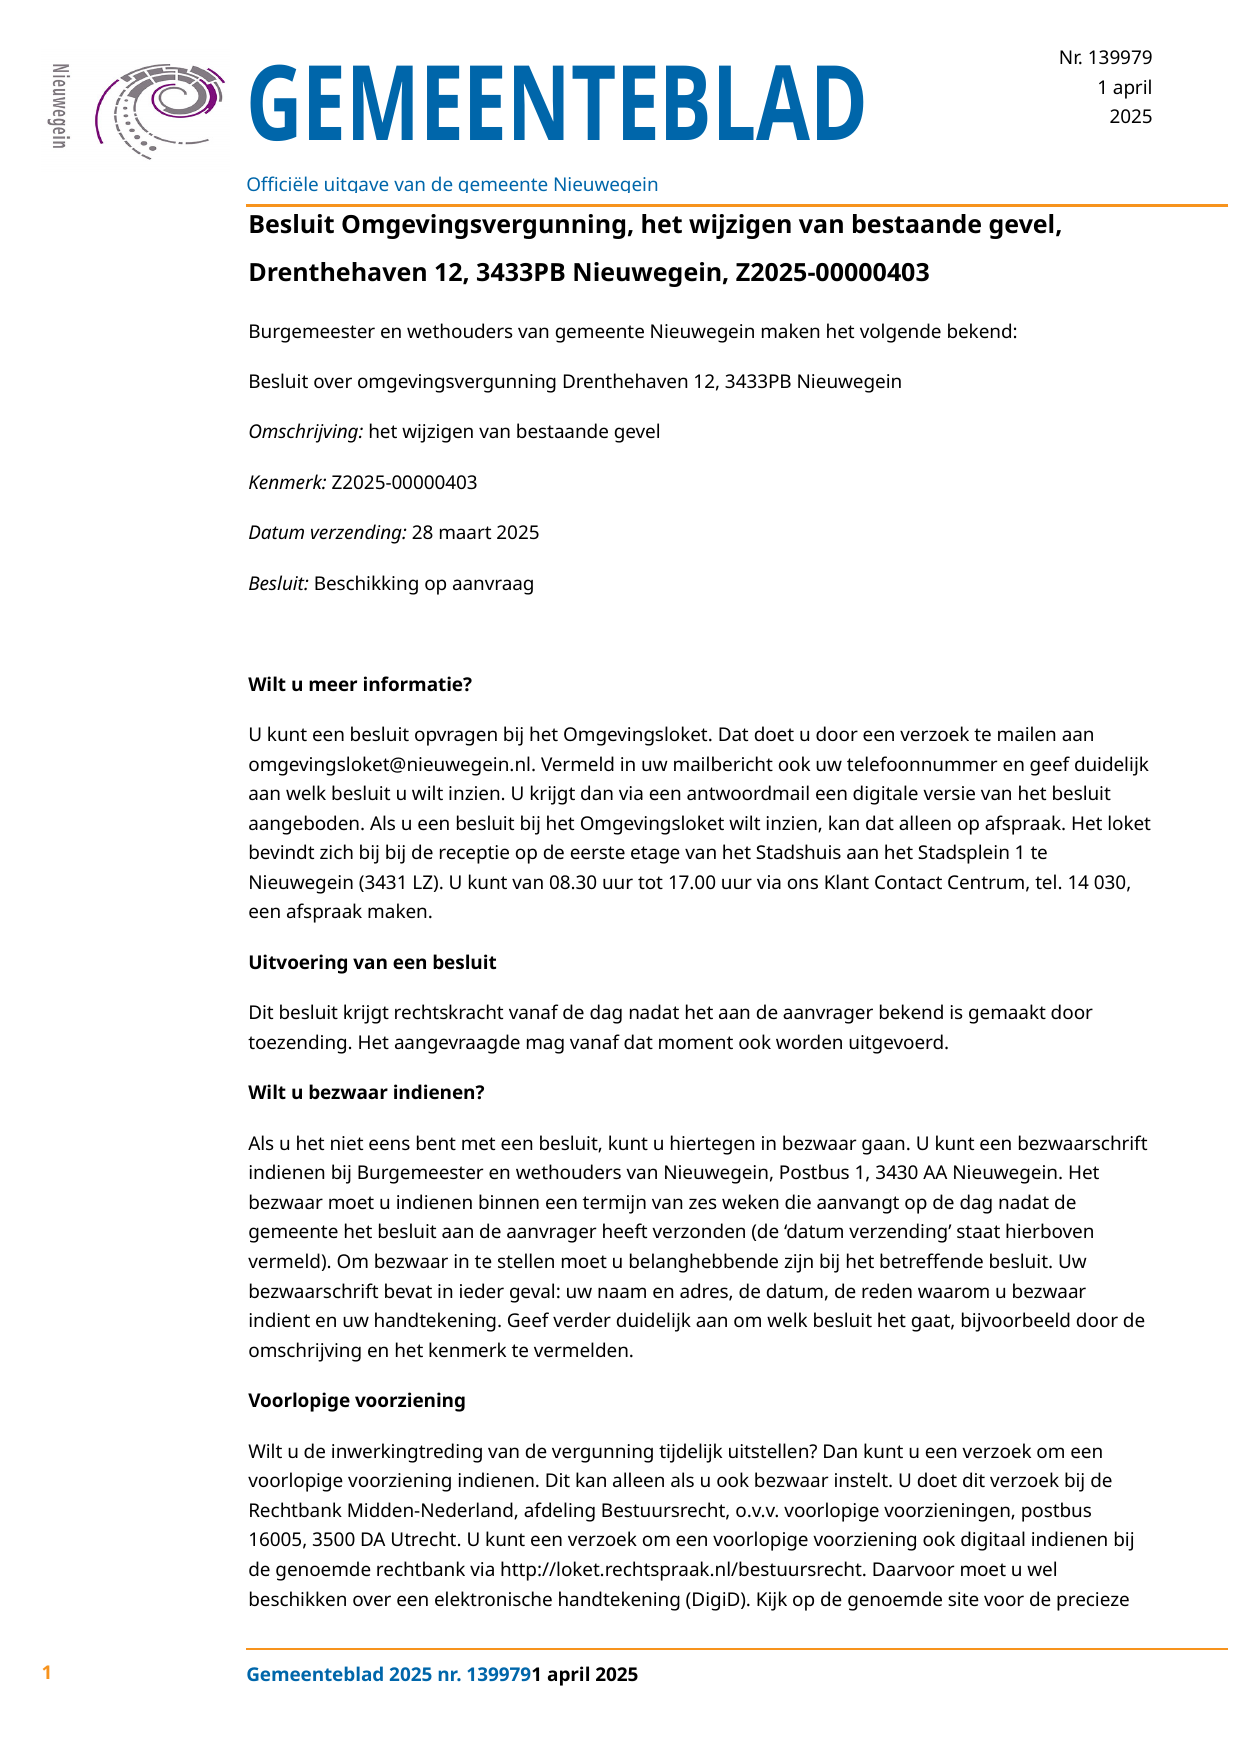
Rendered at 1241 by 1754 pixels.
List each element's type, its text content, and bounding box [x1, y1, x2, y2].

text U kunt een besluit opvragen bij het Omgevingsloket. Dat doet u door een verzoek te mailen aan omgevingsloket@nieuwegein.nl. Vermeld in uw mailbericht ook uw telefoonnummer en geef duidelijk aan welk besluit u wilt inzien. U krijgt dan via een antwoordmail een digitale versie van het besluit aangeboden. Als u een besluit bij het Omgevingsloket wilt inzien, kan dat alleen op afspraak. Het loket bevindt zich bij bij de receptie op de eerste etage van het Stadshuis aan het Stadsplein 1 te Nieuwegein (3431 LZ). U kunt van 08.30 uur tot 17.00 uur via ons Klant Contact Centrum, tel. 14 030, een afspraak maken. [248, 721, 1152, 924]
text Als u het niet eens bent met een besluit, kunt u hiertegen in bezwaar gaan. U kunt een bezwaarschrift indienen bij Burgemeester en wethouders van Nieuwegein, Postbus 1, 3430 AA Nieuwegein. Het bezwaar moet u indienen binnen een termijn van zes weken die aanvangt op de dag nadat de gemeente het besluit aan de aanvrager heeft verzonden (de ‘datum verzending’ staat hierboven vermeld). Om bezwaar in te stellen moet u belanghebbende zijn bij het betreffende besluit. Uw bezwaarschrift bevat in ieder geval: uw naam en adres, de datum, de reden waarom u bezwaar indient en uw handtekening. Geef verder duidelijk aan om welk besluit het gaat, bijvoorbeeld door de omschrijving en het kenmerk te vermelden. [248, 1130, 1152, 1363]
text Besluit over omgevingsvergunning Drenthehaven 12, 3433PB Nieuwegein [248, 368, 1152, 394]
text Besluit Omgevingsvergunning, het wijzigen van bestaande gevel, Drenthehaven 12, 3433PB Nieuwegein, Z2025-00000403 [248, 207, 1152, 288]
text Besluit: Beschikking op aanvraag [248, 570, 1152, 596]
text Datum verzending: 28 maart 2025 [248, 519, 1152, 545]
picture [41, 47, 231, 172]
text Wilt u de inwerkingtreding van de vergunning tijdelijk uitstellen? Dan kunt u een verzoek om een voorlopige voorziening indienen. Dit kan alleen als u ook bezwaar instelt. U doet dit verzoek bij de Rechtbank Midden-Nederland, afdeling Bestuursrecht, o.v.v. voorlopige voorzieningen, postbus 16005, 3500 DA Utrecht. U kunt een verzoek om een voorlopige voorziening ook digitaal indienen bij de genoemde rechtbank via http://loket.rechtspraak.nl/bestuursrecht. Daarvoor moet u wel beschikken over een elektronische handtekening (DigiD). Kijk op de genoemde site voor de precieze [248, 1438, 1152, 1612]
text Wilt u bezwaar indienen? [248, 1079, 1152, 1105]
text Kenmerk: Z2025-00000403 [248, 469, 1152, 495]
text Burgemeester en wethouders van gemeente Nieuwegein maken het volgende bekend: [248, 318, 1152, 344]
text Wilt u meer informatie? [248, 671, 1152, 697]
text Omschrijving: het wijzigen van bestaande gevel [248, 419, 1152, 444]
text Voorlopige voorziening [248, 1387, 1152, 1413]
text Uitvoering van een besluit [248, 949, 1152, 975]
text Dit besluit krijgt rechtskracht vanaf de dag nadat het aan de aanvrager bekend is gemaakt door toezending. Het aangevraagde mag vanaf dat moment ook worden uitgevoerd. [248, 999, 1152, 1055]
